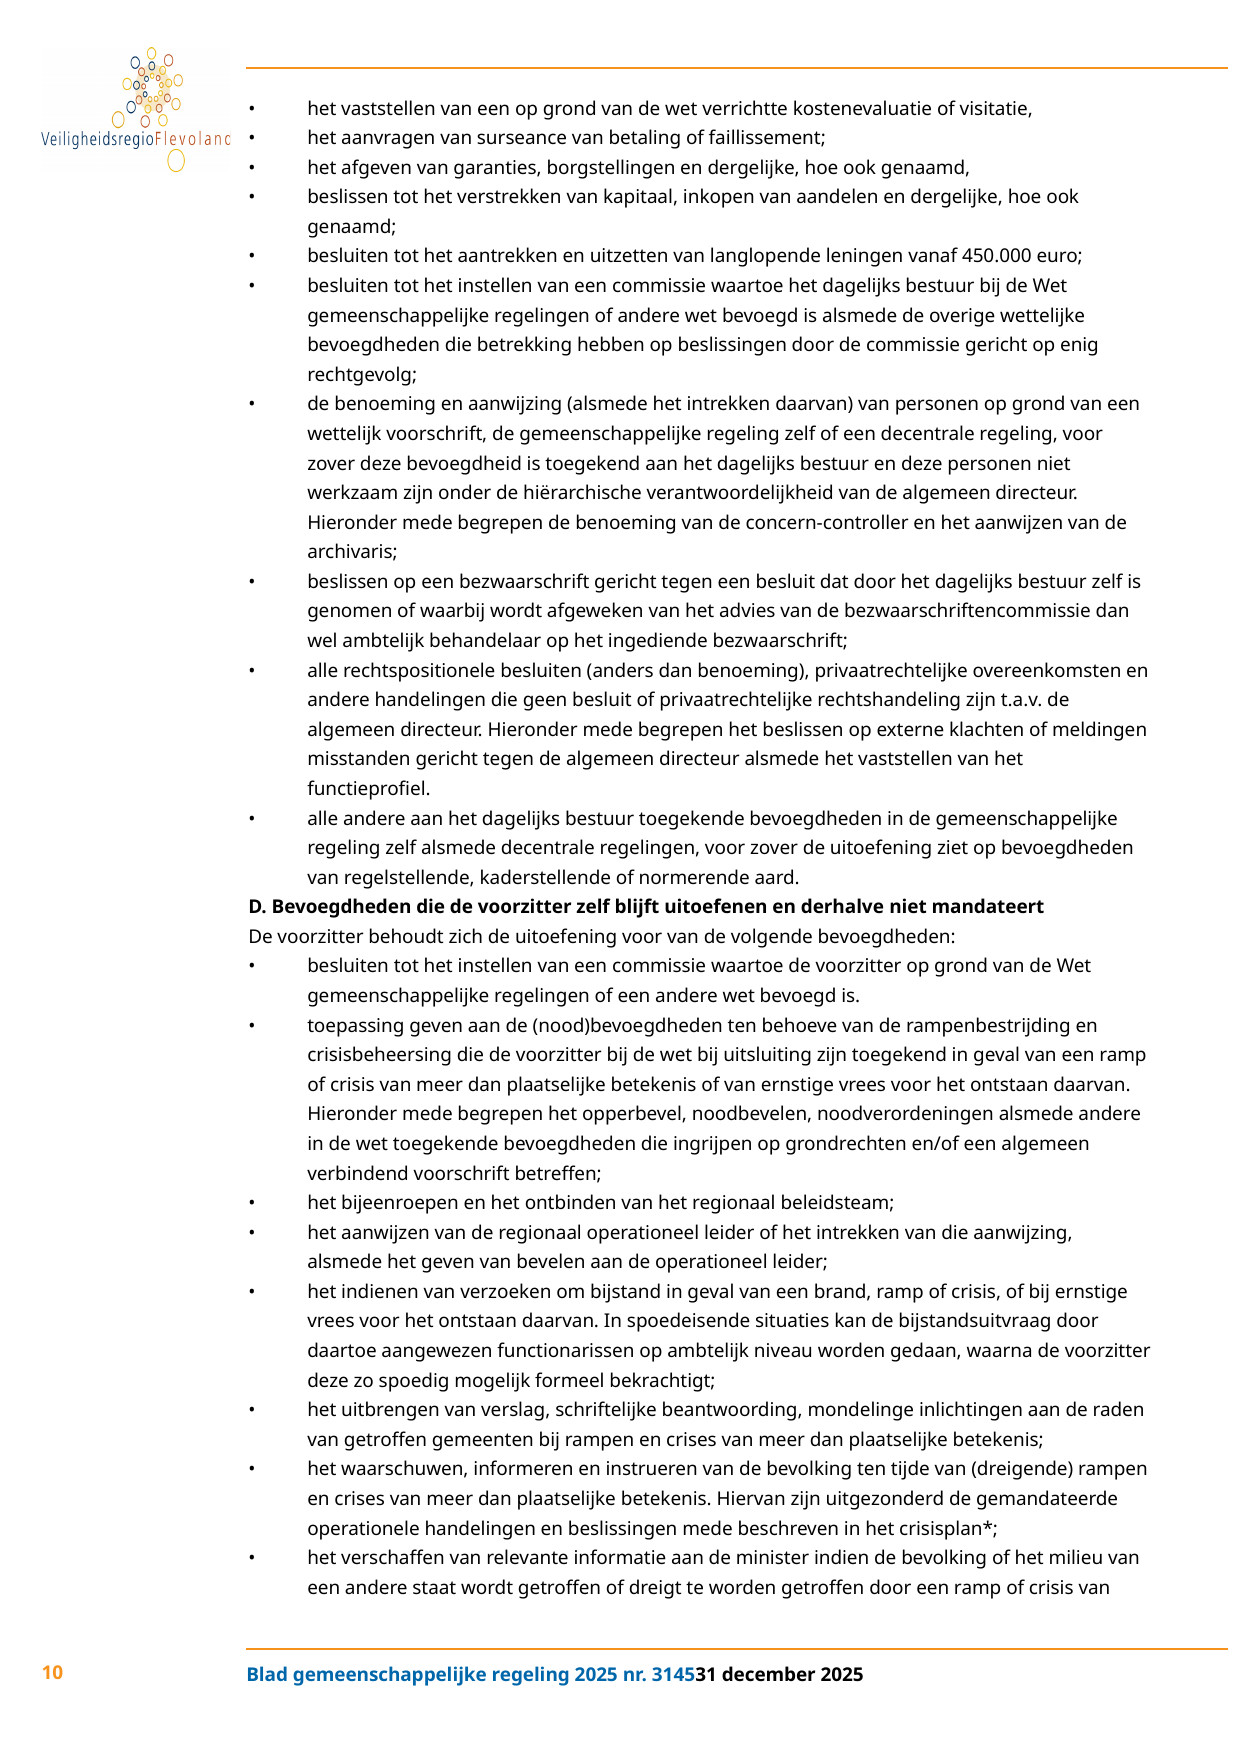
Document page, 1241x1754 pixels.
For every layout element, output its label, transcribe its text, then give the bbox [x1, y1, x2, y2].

list beslissen op een bezwaarschrift gericht tegen een besluit dat door het dagelijks bestuur zelf is genomen of waarbij wordt afgeweken van het advies van de bezwaarschriftencommissie dan wel ambtelijk behandelaar op het ingediende bezwaarschrift; [248, 568, 1152, 653]
list besluiten tot het instellen van een commissie waartoe het dagelijks bestuur bij de Wet gemeenschappelijke regelingen of andere wet bevoegd is alsmede de overige wettelijke bevoegdheden die betrekking hebben op beslissingen door de commissie gericht op enig rechtgevolg; [248, 272, 1152, 387]
list het vaststellen van een op grond van de wet verrichtte kostenevaluatie of visitatie, [248, 95, 1152, 121]
list besluiten tot het aantrekken en uitzetten van langlopende leningen vanaf 450.000 euro; [248, 243, 1152, 268]
list het afgeven van garanties, borgstellingen en dergelijke, hoe ook genaamd, [248, 154, 1152, 180]
picture [41, 47, 231, 172]
list het waarschuwen, informeren en instrueren van de bevolking ten tijde van (dreigende) rampen en crises van meer dan plaatselijke betekenis. Hiervan zijn uitgezonderd de gemandateerde operationele handelingen en beslissingen mede beschreven in het crisisplan*; [248, 1456, 1152, 1541]
list alle rechtspositionele besluiten (anders dan benoeming), privaatrechtelijke overeenkomsten en andere handelingen die geen besluit of privaatrechtelijke rechtshandeling zijn t.a.v. de algemeen directeur. Hieronder mede begrepen het beslissen op externe klachten of meldingen misstanden gericht tegen de algemeen directeur alsmede het vaststellen van het functieprofiel. [248, 657, 1152, 801]
list het verschaffen van relevante informatie aan de minister indien de bevolking of het milieu van een andere staat wordt getroffen of dreigt te worden getroffen door een ramp of crisis van [248, 1544, 1152, 1600]
list het bijeenroepen en het ontbinden van het regionaal beleidsteam; [248, 1189, 1152, 1215]
list de benoeming en aanwijzing (alsmede het intrekken daarvan) van personen op grond van een wettelijk voorschrift, de gemeenschappelijke regeling zelf of een decentrale regeling, voor zover deze bevoegdheid is toegekend aan het dagelijks bestuur en deze personen niet werkzaam zijn onder de hiërarchische verantwoordelijkheid van de algemeen directeur. Hieronder mede begrepen de benoeming van de concern-controller en het aanwijzen van de archivaris; [248, 391, 1152, 564]
list het aanvragen van surseance van betaling of faillissement; [248, 124, 1152, 150]
text De voorzitter behoudt zich de uitoefening voor van de volgende bevoegdheden: [248, 923, 1152, 949]
list het uitbrengen van verslag, schriftelijke beantwoording, mondelinge inlichtingen aan de raden van getroffen gemeenten bij rampen en crises van meer dan plaatselijke betekenis; [248, 1396, 1152, 1452]
list besluiten tot het instellen van een commissie waartoe de voorzitter op grond van de Wet gemeenschappelijke regelingen of een andere wet bevoegd is. [248, 953, 1152, 1008]
list het indienen van verzoeken om bijstand in geval van een brand, ramp of crisis, of bij ernstige vrees voor het ontstaan daarvan. In spoedeisende situaties kan de bijstandsuitvraag door daartoe aangewezen functionarissen op ambtelijk niveau worden gedaan, waarna de voorzitter deze zo spoedig mogelijk formeel bekrachtigt; [248, 1278, 1152, 1393]
text D. Bevoegdheden die de voorzitter zelf blijft uitoefenen en derhalve niet mandateert [248, 893, 1152, 919]
list alle andere aan het dagelijks bestuur toegekende bevoegdheden in de gemeenschappelijke regeling zelf alsmede decentrale regelingen, voor zover de uitoefening ziet op bevoegdheden van regelstellende, kaderstellende of normerende aard. [248, 805, 1152, 890]
list toepassing geven aan de (nood)bevoegdheden ten behoeve van de rampenbestrijding en crisisbeheersing die de voorzitter bij de wet bij uitsluiting zijn toegekend in geval van een ramp of crisis van meer dan plaatselijke betekenis of van ernstige vrees voor het ontstaan daarvan. Hieronder mede begrepen het opperbevel, noodbevelen, noodverordeningen alsmede andere in de wet toegekende bevoegdheden die ingrijpen op grondrechten en/of een algemeen verbindend voorschrift betreffen; [248, 1012, 1152, 1186]
list beslissen tot het verstrekken van kapitaal, inkopen van aandelen en dergelijke, hoe ook genaamd; [248, 183, 1152, 239]
list het aanwijzen van de regionaal operationeel leider of het intrekken van die aanwijzing, alsmede het geven van bevelen aan de operationeel leider; [248, 1219, 1152, 1274]
